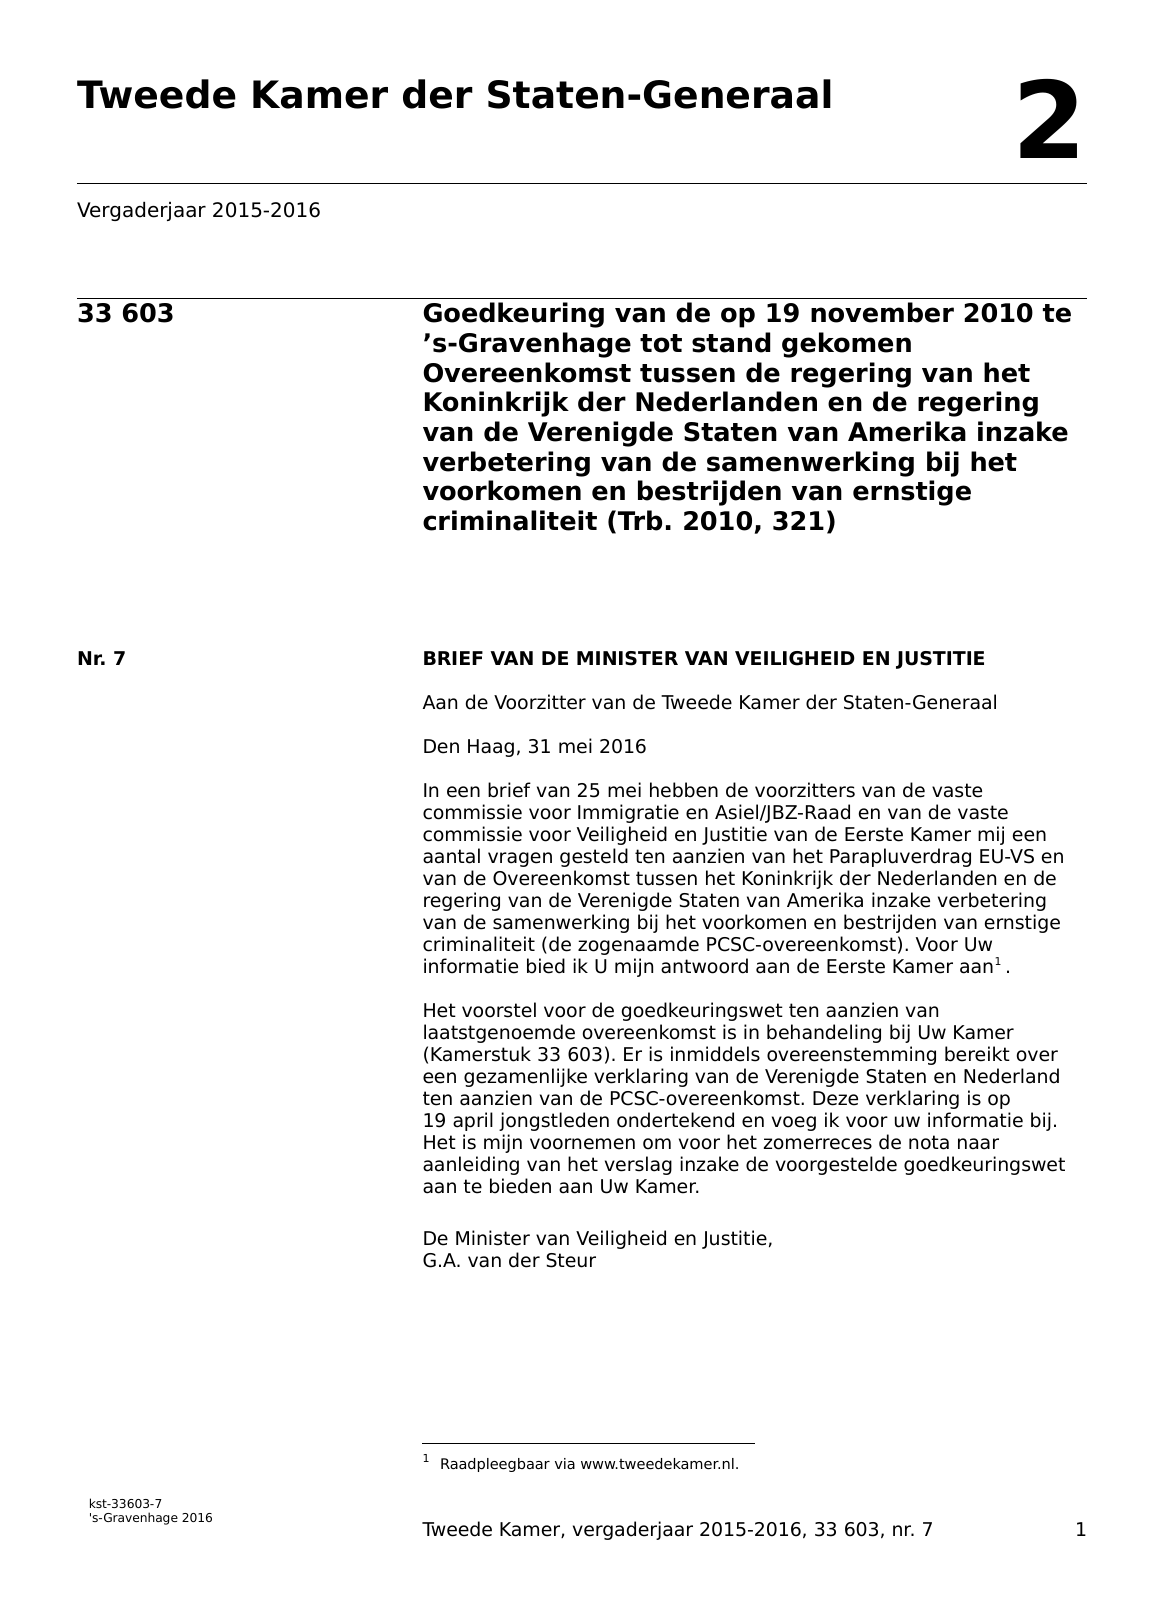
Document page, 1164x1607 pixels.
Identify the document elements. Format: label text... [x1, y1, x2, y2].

text De Minister van Veiligheid en Justitie, G.A. van der Steur [422, 1228, 1087, 1272]
text 's-Gravenhage 2016 [88, 1511, 323, 1525]
text In een brief van 25 mei hebben de voorzitters van de vaste commissie voor Immigratie en Asiel/JBZ-Raad en van de vaste commissie voor Veiligheid en Justitie van de Eerste Kamer mij een aantal vragen gesteld ten aanzien van het Parapluverdrag EU-VS en van de Overeenkomst tussen het Koninkrijk der Nederlanden en de regering van de Verenigde Staten van Amerika inzake verbetering van de samenwerking bij het voorkomen en bestrijden van ernstige criminaliteit (de zogenaamde PCSC-overeenkomst). Voor Uw informatie bied ik U mijn antwoord aan de Eerste Kamer aan. [422, 780, 1087, 978]
table_header 2 [886, 59, 1087, 183]
subtitle Nr. 7 BRIEF VAN DE MINISTER VAN VEILIGHEID EN JUSTITIE [77, 647, 1087, 669]
text Aan de Voorzitter van de Tweede Kamer der Staten-Generaal [422, 692, 1087, 714]
table_header Tweede Kamer der Staten-Generaal [77, 59, 886, 183]
text Raadpleegbaar via www.tweedekamer.nl. [422, 1452, 1087, 1474]
table_cell Vergaderjaar 2015-2016 [77, 184, 1087, 298]
text Den Haag, 31 mei 2016 [422, 736, 1087, 758]
text kst-33603-7 [88, 1497, 323, 1511]
subtitle 33 603 Goedkeuring van de op 19 november 2010 te ’s-Gravenhage tot stand gekomen Overeenkomst tussen de regering van het Koninkrijk der Nederlanden en de regering van de Verenigde Staten van Amerika inzake verbetering van de samenwerking bij het voorkomen en bestrijden van ernstige criminaliteit (Trb. 2010, 321) [77, 299, 1087, 536]
text Het voorstel voor de goedkeuringswet ten aanzien van laatstgenoemde overeenkomst is in behandeling bij Uw Kamer (Kamerstuk 33 603). Er is inmiddels overeenstemming bereikt over een gezamenlijke verklaring van de Verenigde Staten en Nederland ten aanzien van de PCSC-overeenkomst. Deze verklaring is op 19 april jongstleden ondertekend en voeg ik voor uw informatie bij. Het is mijn voornemen om voor het zomerreces de nota naar aanleiding van het verslag inzake de voorgestelde goedkeuringswet aan te bieden aan Uw Kamer. [422, 1000, 1087, 1198]
